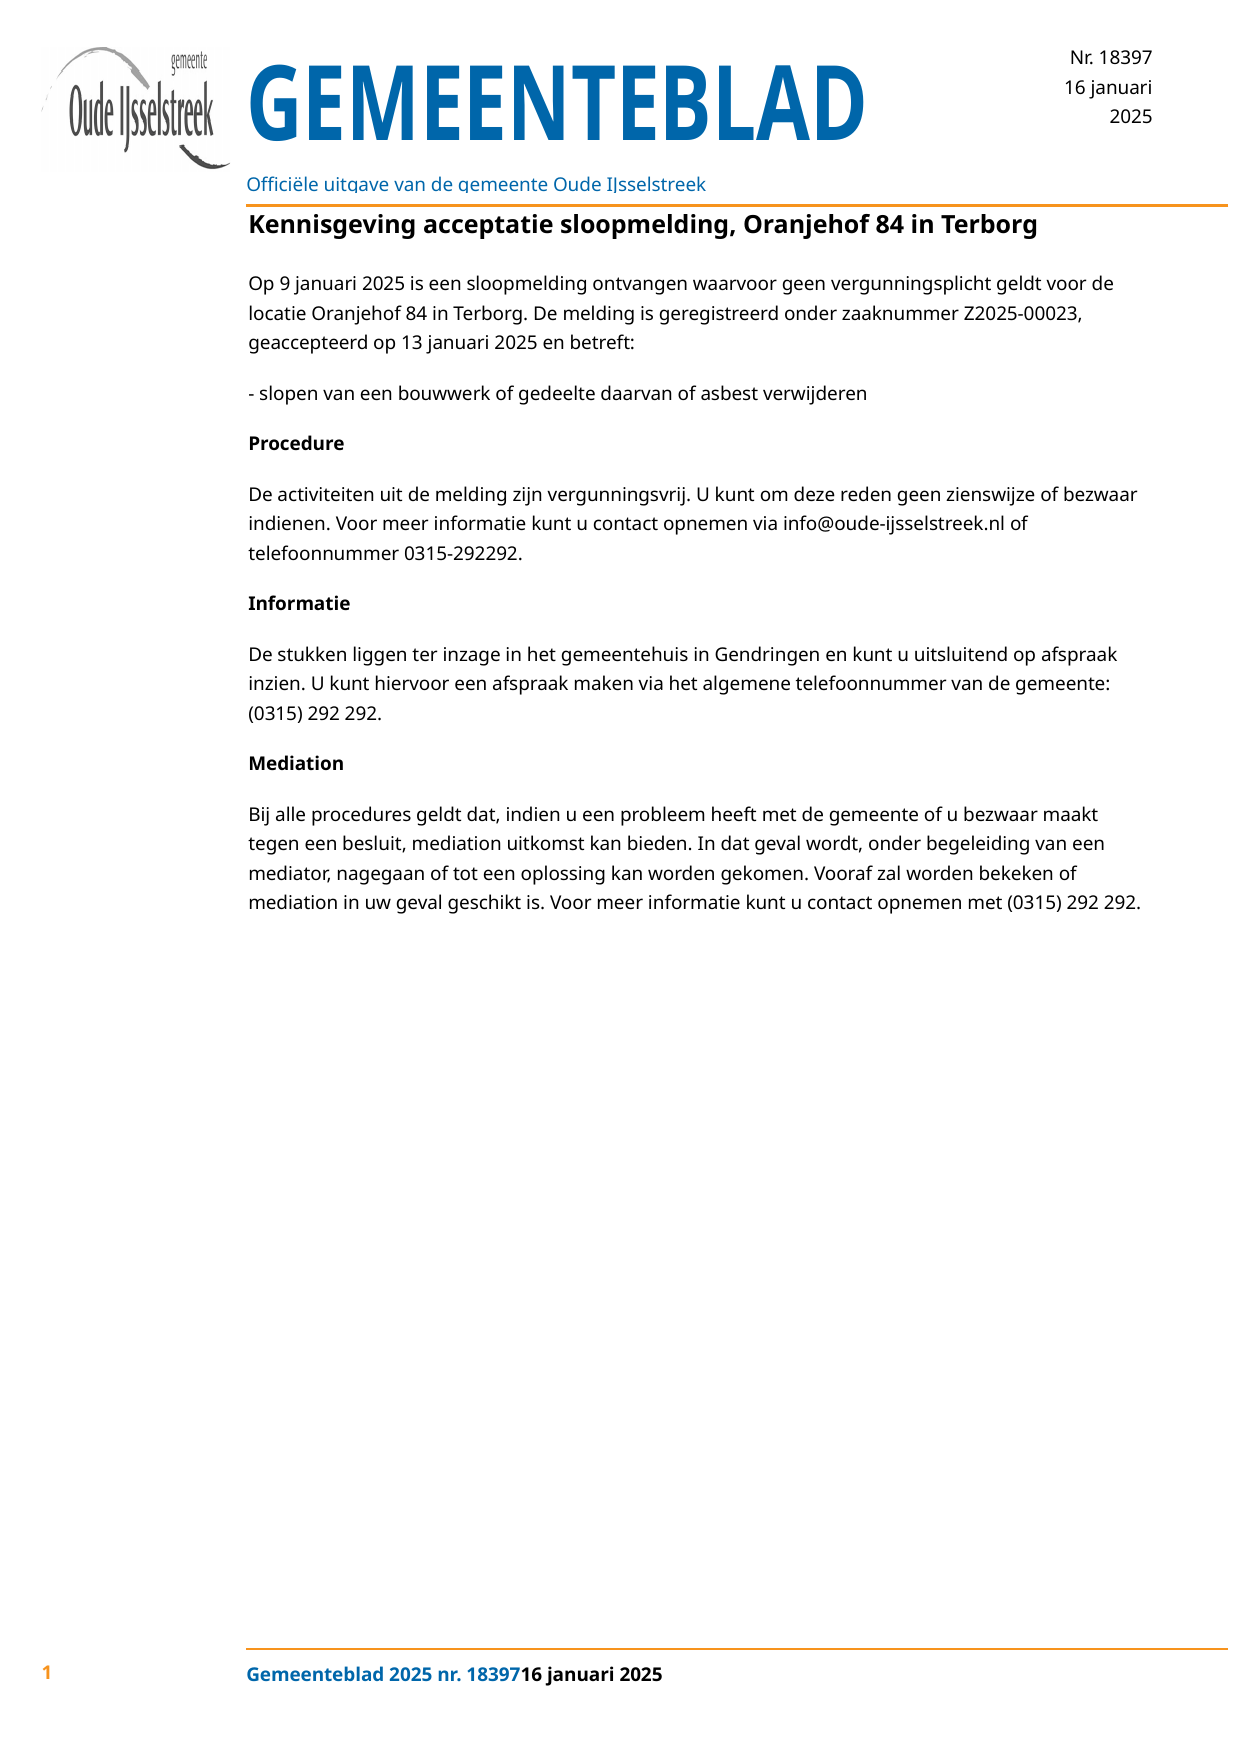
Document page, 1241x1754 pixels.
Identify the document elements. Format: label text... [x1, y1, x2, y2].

text Kennisgeving acceptatie sloopmelding, Oranjehof 84 in Terborg [248, 207, 1152, 241]
text Op 9 januari 2025 is een sloopmelding ontvangen waarvoor geen vergunningsplicht geldt voor de locatie Oranjehof 84 in Terborg. De melding is geregistreerd onder zaaknummer Z2025-00023, geaccepteerd op 13 januari 2025 en betreft: [248, 270, 1152, 355]
text Bij alle procedures geldt dat, indien u een probleem heeft met de gemeente of u bezwaar maakt tegen een besluit, mediation uitkomst kan bieden. In dat geval wordt, onder begeleiding van een mediator, nagegaan of tot een oplossing kan worden gekomen. Vooraf zal worden bekeken of mediation in uw geval geschikt is. Voor meer informatie kunt u contact opnemen met (0315) 292 292. [248, 801, 1152, 915]
text - slopen van een bouwwerk of gedeelte daarvan of asbest verwijderen [248, 380, 1152, 406]
text Mediation [248, 750, 1152, 776]
text De activiteiten uit de melding zijn vergunningsvrij. U kunt om deze reden geen zienswijze of bezwaar indienen. Voor meer informatie kunt u contact opnemen via info@oude-ijsselstreek.nl of telefoonnummer 0315-292292. [248, 481, 1152, 566]
text Procedure [248, 430, 1152, 456]
text De stukken liggen ter inzage in het gemeentehuis in Gendringen en kunt u uitsluitend op afspraak inzien. U kunt hiervoor een afspraak maken via het algemene telefoonnummer van de gemeente: (0315) 292 292. [248, 641, 1152, 726]
text Informatie [248, 590, 1152, 616]
picture [41, 47, 231, 172]
